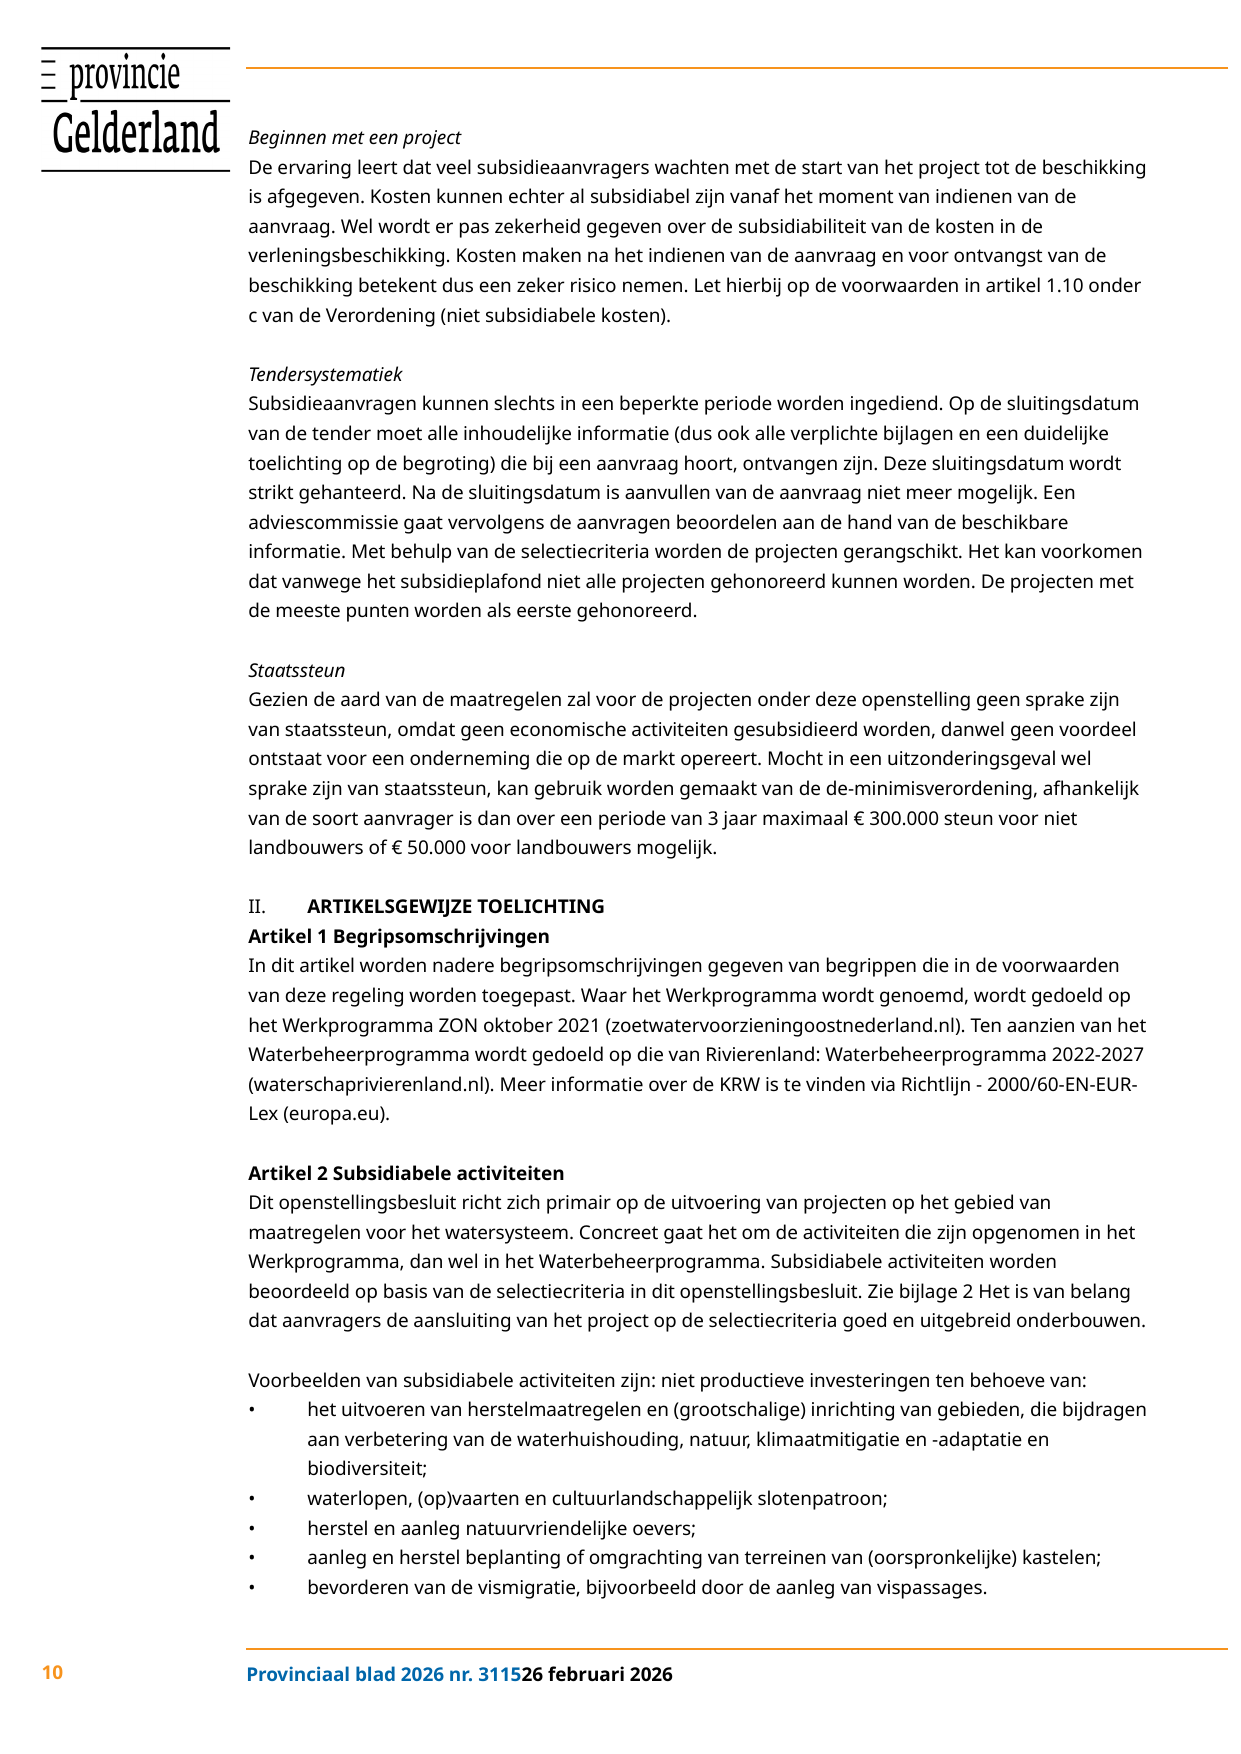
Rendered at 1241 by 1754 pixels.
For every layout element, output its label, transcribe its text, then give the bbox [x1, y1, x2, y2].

text Subsidieaanvragen kunnen slechts in een beperkte periode worden ingediend. Op de sluitingsdatum van de tender moet alle inhoudelijke informatie (dus ook alle verplichte bijlagen en een duidelijke toelichting op de begroting) die bij een aanvraag hoort, ontvangen zijn. Deze sluitingsdatum wordt strikt gehanteerd. Na de sluitingsdatum is aanvullen van de aanvraag niet meer mogelijk. Een adviescommissie gaat vervolgens de aanvragen beoordelen aan de hand van de beschikbare informatie. Met behulp van de selectiecriteria worden de projecten gerangschikt. Het kan voorkomen dat vanwege het subsidieplafond niet alle projecten gehonoreerd kunnen worden. De projecten met de meeste punten worden als eerste gehonoreerd. [248, 391, 1152, 623]
list ARTIKELSGEWIJZE TOELICHTING [248, 893, 1152, 919]
list bevorderen van de vismigratie, bijvoorbeeld door de aanleg van vispassages. [248, 1574, 1152, 1600]
text Tendersystematiek [248, 361, 1152, 387]
text In dit artikel worden nadere begripsomschrijvingen gegeven van begrippen die in de voorwaarden van deze regeling worden toegepast. Waar het Werkprogramma wordt genoemd, wordt gedoeld op het Werkprogramma ZON oktober 2021 (zoetwatervoorzieningoostnederland.nl). Ten aanzien van het Waterbeheerprogramma wordt gedoeld op die van Rivierenland: Waterbeheerprogramma 2022-2027 (waterschaprivierenland.nl). Meer informatie over de KRW is te vinden via Richtlijn - 2000/60-EN-EUR-Lex (europa.eu). [248, 953, 1152, 1126]
list herstel en aanleg natuurvriendelijke oevers; [248, 1515, 1152, 1541]
text Staatssteun [248, 657, 1152, 683]
list aanleg en herstel beplanting of omgrachting van terreinen van (oorspronkelijke) kastelen; [248, 1544, 1152, 1570]
text Voorbeelden van subsidiabele activiteiten zijn: niet productieve investeringen ten behoeve van: [248, 1367, 1152, 1393]
list het uitvoeren van herstelmaatregelen en (grootschalige) inrichting van gebieden, die bijdragen aan verbetering van de waterhuishouding, natuur, klimaatmitigatie en -adaptatie en biodiversiteit; [248, 1396, 1152, 1481]
text Gezien de aard van de maatregelen zal voor de projecten onder deze openstelling geen sprake zijn van staatssteun, omdat geen economische activiteiten gesubsidieerd worden, danwel geen voordeel ontstaat voor een onderneming die op de markt opereert. Mocht in een uitzonderingsgeval wel sprake zijn van staatssteun, kan gebruik worden gemaakt van de de-minimisverordening, afhankelijk van de soort aanvrager is dan over een periode van 3 jaar maximaal € 300.000 steun voor niet landbouwers of € 50.000 voor landbouwers mogelijk. [248, 686, 1152, 860]
text Artikel 2 Subsidiabele activiteiten [248, 1160, 1152, 1186]
list waterlopen, (op)vaarten en cultuurlandschappelijk slotenpatroon; [248, 1485, 1152, 1511]
text De ervaring leert dat veel subsidieaanvragers wachten met de start van het project tot de beschikking is afgegeven. Kosten kunnen echter al subsidiabel zijn vanaf het moment van indienen van de aanvraag. Wel wordt er pas zekerheid gegeven over de subsidiabiliteit van de kosten in de verleningsbeschikking. Kosten maken na het indienen van de aanvraag en voor ontvangst van de beschikking betekent dus een zeker risico nemen. Let hierbij op de voorwaarden in artikel 1.10 onder c van de Verordening (niet subsidiabele kosten). [248, 154, 1152, 328]
picture [41, 47, 231, 172]
text Dit openstellingsbesluit richt zich primair op de uitvoering van projecten op het gebied van maatregelen voor het watersysteem. Concreet gaat het om de activiteiten die zijn opgenomen in het Werkprogramma, dan wel in het Waterbeheerprogramma. Subsidiabele activiteiten worden beoordeeld op basis van de selectiecriteria in dit openstellingsbesluit. Zie bijlage 2 Het is van belang dat aanvragers de aansluiting van het project op de selectiecriteria goed en uitgebreid onderbouwen. [248, 1189, 1152, 1333]
text Beginnen met een project [248, 124, 1152, 150]
text Artikel 1 Begripsomschrijvingen [248, 923, 1152, 949]
